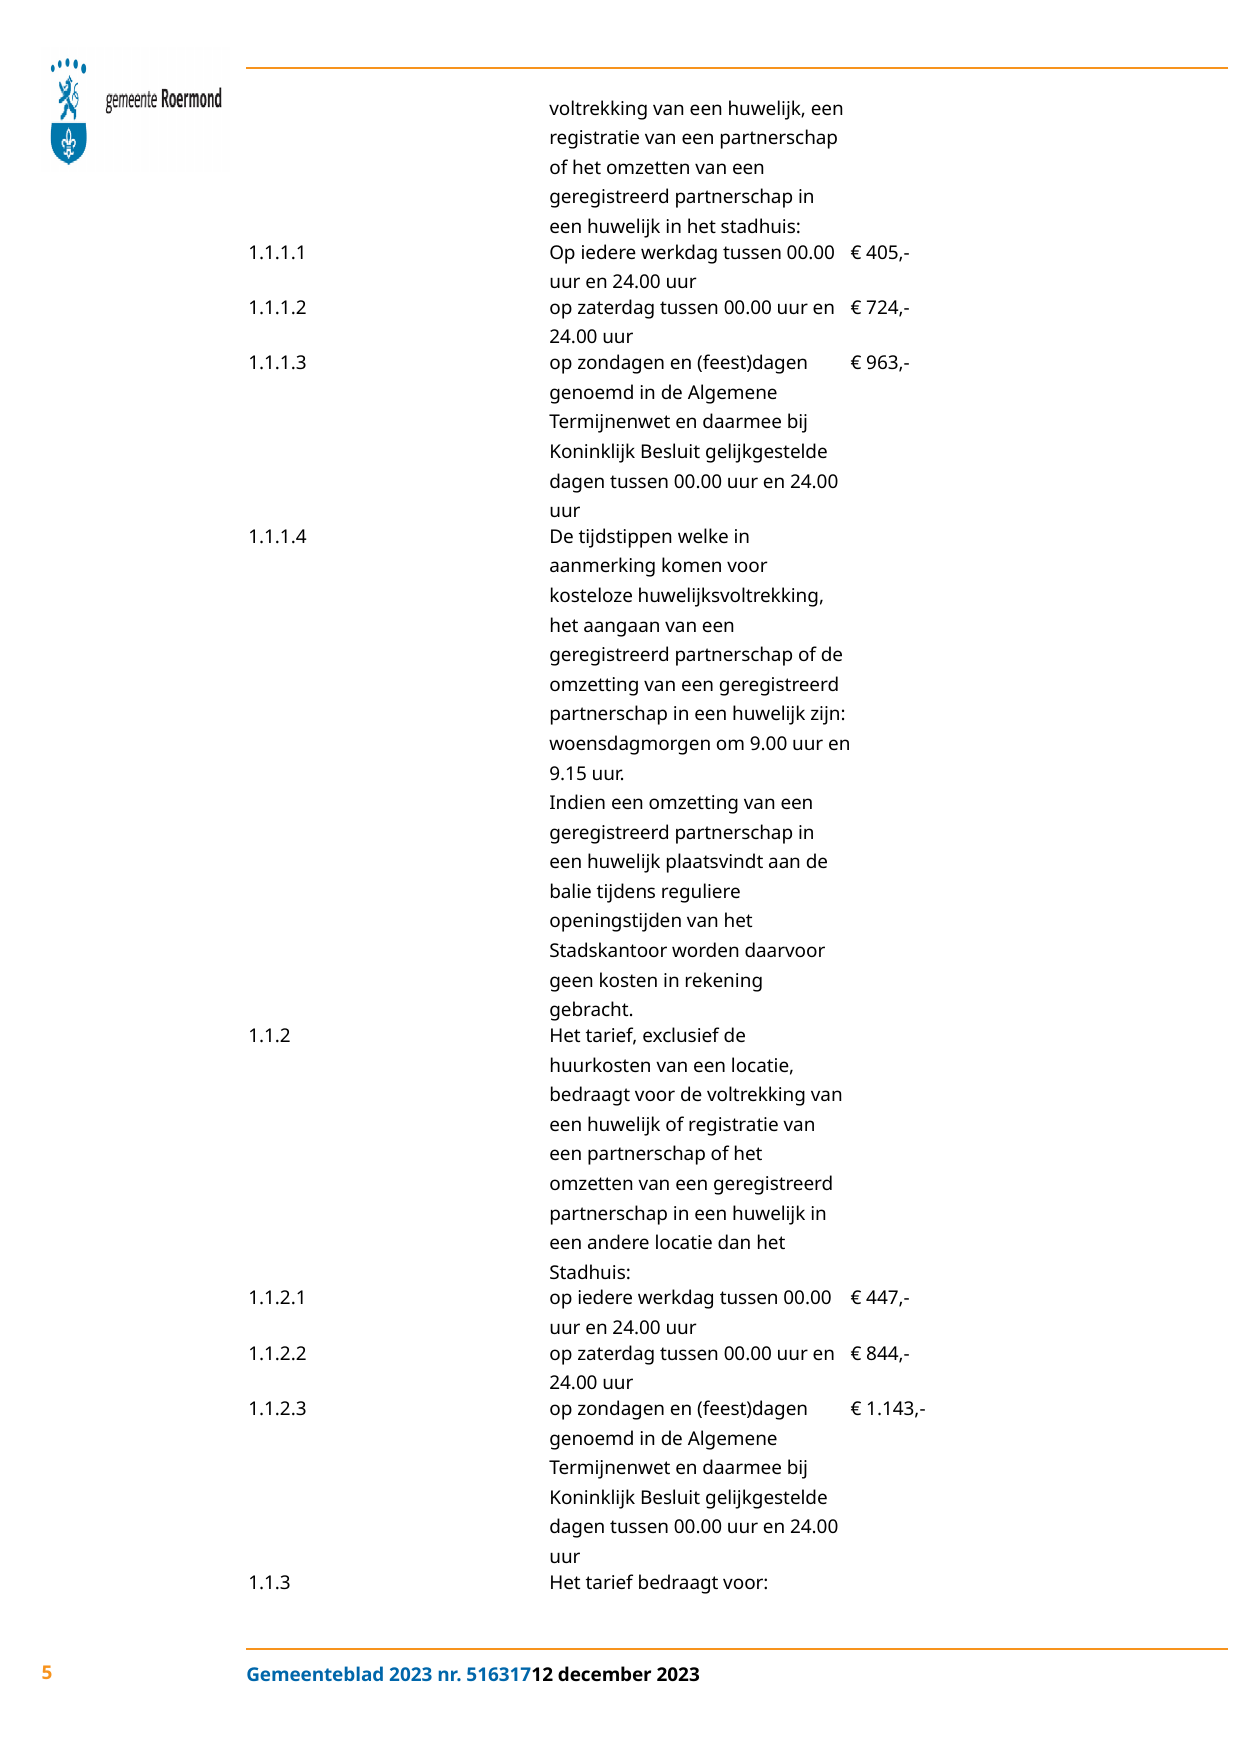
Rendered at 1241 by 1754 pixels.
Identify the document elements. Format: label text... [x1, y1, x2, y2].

table_cell 1.1.2.3 [248, 1395, 549, 1569]
table_cell op zaterdag tussen 00.00 uur en 24.00 uur [549, 1340, 850, 1395]
table_cell € 844,- [850, 1340, 1152, 1395]
table_cell 1.1.2.1 [248, 1285, 549, 1340]
table_cell op zaterdag tussen 00.00 uur en 24.00 uur [549, 294, 850, 349]
table_cell € 724,- [850, 294, 1152, 349]
table_cell € 1.143,- [850, 1395, 1152, 1569]
picture [41, 47, 231, 172]
table_cell Op iedere werkdag tussen 00.00 uur en 24.00 uur [549, 239, 850, 294]
table_cell [850, 1022, 1152, 1284]
table_cell € 447,- [850, 1285, 1152, 1340]
table_cell 1.1.3 [248, 1569, 549, 1594]
table_cell 1.1.1.2 [248, 294, 549, 349]
table_cell 1.1.2.2 [248, 1340, 549, 1395]
table_cell 1.1.2 [248, 1022, 549, 1284]
table_cell 1.1.1.3 [248, 350, 549, 523]
table_cell 1.1.1.1 [248, 239, 549, 294]
table_cell op zondagen en (feest)dagen genoemd in de Algemene Termijnenwet en daarmee bij Koninklijk Besluit gelijkgestelde dagen tussen 00.00 uur en 24.00 uur [549, 1395, 850, 1569]
table_cell € 963,- [850, 350, 1152, 523]
table_cell [850, 1569, 1152, 1594]
table_cell op iedere werkdag tussen 00.00 uur en 24.00 uur [549, 1285, 850, 1340]
table_cell [850, 95, 1152, 239]
table_cell [850, 523, 1152, 1022]
table_cell € 405,- [850, 239, 1152, 294]
table_cell Het tarief, exclusief de huurkosten van een locatie, bedraagt voor de voltrekking van een huwelijk of registratie van een partnerschap of het omzetten van een geregistreerd partnerschap in een huwelijk in een andere locatie dan het Stadhuis: [549, 1022, 850, 1284]
table_cell op zondagen en (feest)dagen genoemd in de Algemene Termijnenwet en daarmee bij Koninklijk Besluit gelijkgestelde dagen tussen 00.00 uur en 24.00 uur [549, 350, 850, 523]
table_cell voltrekking van een huwelijk, een registratie van een partnerschap of het omzetten van een geregistreerd partnerschap in een huwelijk in het stadhuis: [549, 95, 850, 239]
table_cell Het tarief bedraagt voor: [549, 1569, 850, 1594]
table_cell [248, 95, 549, 239]
table_cell 1.1.1.4 [248, 523, 549, 1022]
table_cell De tijdstippen welke in aanmerking komen voor kosteloze huwelijksvoltrekking, het aangaan van een geregistreerd partnerschap of de omzetting van een geregistreerd partnerschap in een huwelijk zijn: woensdagmorgen om 9.00 uur en 9.15 uur. Indien een omzetting van een geregistreerd partnerschap in een huwelijk plaatsvindt aan de balie tijdens reguliere openingstijden van het Stadskantoor worden daarvoor geen kosten in rekening gebracht. [549, 523, 850, 1022]
